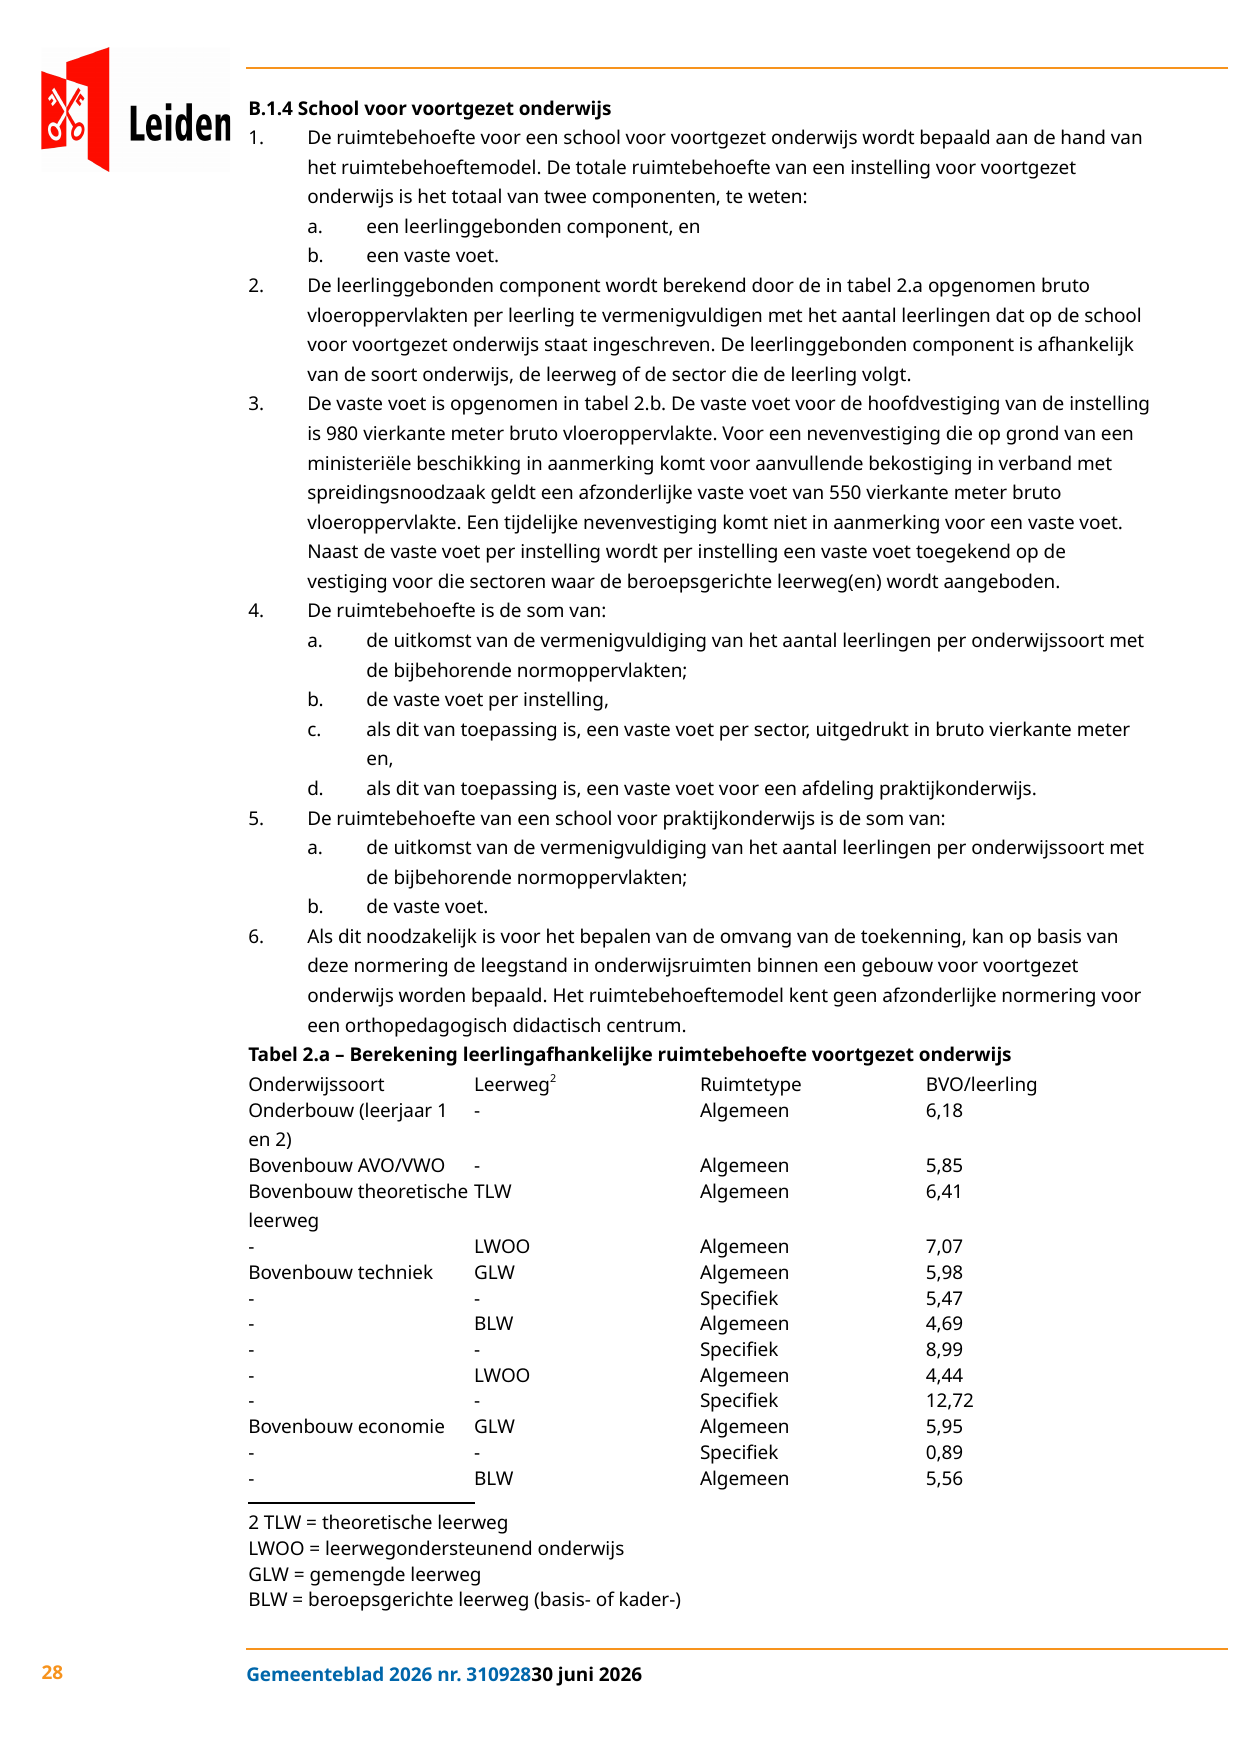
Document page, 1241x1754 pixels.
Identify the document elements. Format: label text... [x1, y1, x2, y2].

table_cell - [474, 1388, 700, 1413]
table_cell GLW [474, 1413, 700, 1439]
table_cell BLW [474, 1310, 700, 1336]
list als dit van toepassing is, een vaste voet per sector, uitgedrukt in bruto vierkante meter en, [307, 716, 1152, 771]
table_cell Algemeen [700, 1259, 926, 1285]
list de uitkomst van de vermenigvuldiging van het aantal leerlingen per onderwijssoort met de bijbehorende normoppervlakten; [307, 627, 1152, 683]
table_cell Specifiek [700, 1388, 926, 1413]
table_cell 4,69 [926, 1310, 1152, 1336]
list de uitkomst van de vermenigvuldiging van het aantal leerlingen per onderwijssoort met de bijbehorende normoppervlakten; [307, 834, 1152, 890]
table_cell Specifiek [700, 1439, 926, 1465]
table_cell - [248, 1439, 474, 1465]
table_cell Algemeen [700, 1178, 926, 1233]
table_cell - [474, 1336, 700, 1362]
table_cell - [248, 1233, 474, 1259]
table_cell 4,44 [926, 1362, 1152, 1388]
list een vaste voet. [307, 243, 1152, 268]
table_cell Bovenbouw theoretische leerweg [248, 1178, 474, 1233]
list een leerlinggebonden component, en [307, 213, 1152, 239]
table_cell - [248, 1336, 474, 1362]
list De ruimtebehoefte voor een school voor voortgezet onderwijs wordt bepaald aan de hand van het ruimtebehoeftemodel. De totale ruimtebehoefte van een instelling voor voortgezet onderwijs is het totaal van twee componenten, te weten: [248, 124, 1152, 209]
table_header Onderwijssoort [248, 1071, 474, 1097]
table_cell Algemeen [700, 1097, 926, 1152]
list De leerlinggebonden component wordt berekend door de in tabel 2.a opgenomen bruto vloeroppervlakten per leerling te vermenigvuldigen met het aantal leerlingen dat op de school voor voortgezet onderwijs staat ingeschreven. De leerlinggebonden component is afhankelijk van de soort onderwijs, de leerweg of de sector die de leerling volgt. [248, 272, 1152, 387]
table_cell Algemeen [700, 1310, 926, 1336]
list De ruimtebehoefte van een school voor praktijkonderwijs is de som van: [248, 805, 1152, 831]
table_cell GLW [474, 1259, 700, 1285]
list de vaste voet. [307, 893, 1152, 919]
table_cell Bovenbouw AVO/VWO [248, 1152, 474, 1178]
table_cell 5,98 [926, 1259, 1152, 1285]
table_cell 5,56 [926, 1465, 1152, 1491]
text Tabel 2.a – Berekening leerlingafhankelijke ruimtebehoefte voortgezet onderwijs [248, 1041, 1152, 1067]
table_cell TLW [474, 1178, 700, 1233]
table_cell Specifiek [700, 1336, 926, 1362]
table_cell 6,41 [926, 1178, 1152, 1233]
table_cell - [474, 1152, 700, 1178]
table_cell Algemeen [700, 1413, 926, 1439]
table_cell Algemeen [700, 1152, 926, 1178]
table_cell - [248, 1388, 474, 1413]
table_cell - [248, 1362, 474, 1388]
table_cell 12,72 [926, 1388, 1152, 1413]
list als dit van toepassing is, een vaste voet voor een afdeling praktijkonderwijs. [307, 775, 1152, 801]
table_header Leerweg [474, 1071, 700, 1097]
table_cell 0,89 [926, 1439, 1152, 1465]
text B.1.4 School voor voortgezet onderwijs [248, 95, 1152, 121]
table_cell - [474, 1097, 700, 1152]
table_cell 6,18 [926, 1097, 1152, 1152]
table_cell Bovenbouw techniek [248, 1259, 474, 1285]
list Als dit noodzakelijk is voor het bepalen van de omvang van de toekenning, kan op basis van deze normering de leegstand in onderwijsruimten binnen een gebouw voor voortgezet onderwijs worden bepaald. Het ruimtebehoeftemodel kent geen afzonderlijke normering voor een orthopedagogisch didactisch centrum. [248, 923, 1152, 1038]
table_cell 5,47 [926, 1285, 1152, 1310]
table_cell 7,07 [926, 1233, 1152, 1259]
table_cell BLW [474, 1465, 700, 1491]
list de vaste voet per instelling, [307, 686, 1152, 712]
table_cell - [474, 1285, 700, 1310]
table_cell 5,95 [926, 1413, 1152, 1439]
table_cell Algemeen [700, 1233, 926, 1259]
table_cell Bovenbouw economie [248, 1413, 474, 1439]
table_cell - [474, 1439, 700, 1465]
table_cell Onderbouw (leerjaar 1 en 2) [248, 1097, 474, 1152]
table_cell - [248, 1465, 474, 1491]
table_cell Algemeen [700, 1465, 926, 1491]
table_cell Specifiek [700, 1285, 926, 1310]
table_cell - [248, 1310, 474, 1336]
table_header BVO/leerling [926, 1071, 1152, 1097]
table_cell 8,99 [926, 1336, 1152, 1362]
table_cell 5,85 [926, 1152, 1152, 1178]
table_header Ruimtetype [700, 1071, 926, 1097]
list De ruimtebehoefte is de som van: [248, 598, 1152, 623]
table_cell - [248, 1285, 474, 1310]
table_cell LWOO [474, 1362, 700, 1388]
picture [41, 47, 231, 172]
table_cell LWOO [474, 1233, 700, 1259]
table_cell Algemeen [700, 1362, 926, 1388]
list De vaste voet is opgenomen in tabel 2.b. De vaste voet voor de hoofdvestiging van de instelling is 980 vierkante meter bruto vloeroppervlakte. Voor een nevenvestiging die op grond van een ministeriële beschikking in aanmerking komt voor aanvullende bekostiging in verband met spreidingsnoodzaak geldt een afzonderlijke vaste voet van 550 vierkante meter bruto vloeroppervlakte. Een tijdelijke nevenvestiging komt niet in aanmerking voor een vaste voet. Naast de vaste voet per instelling wordt per instelling een vaste voet toegekend op de vestiging voor die sectoren waar de beroepsgerichte leerweg(en) wordt aangeboden. [248, 391, 1152, 594]
